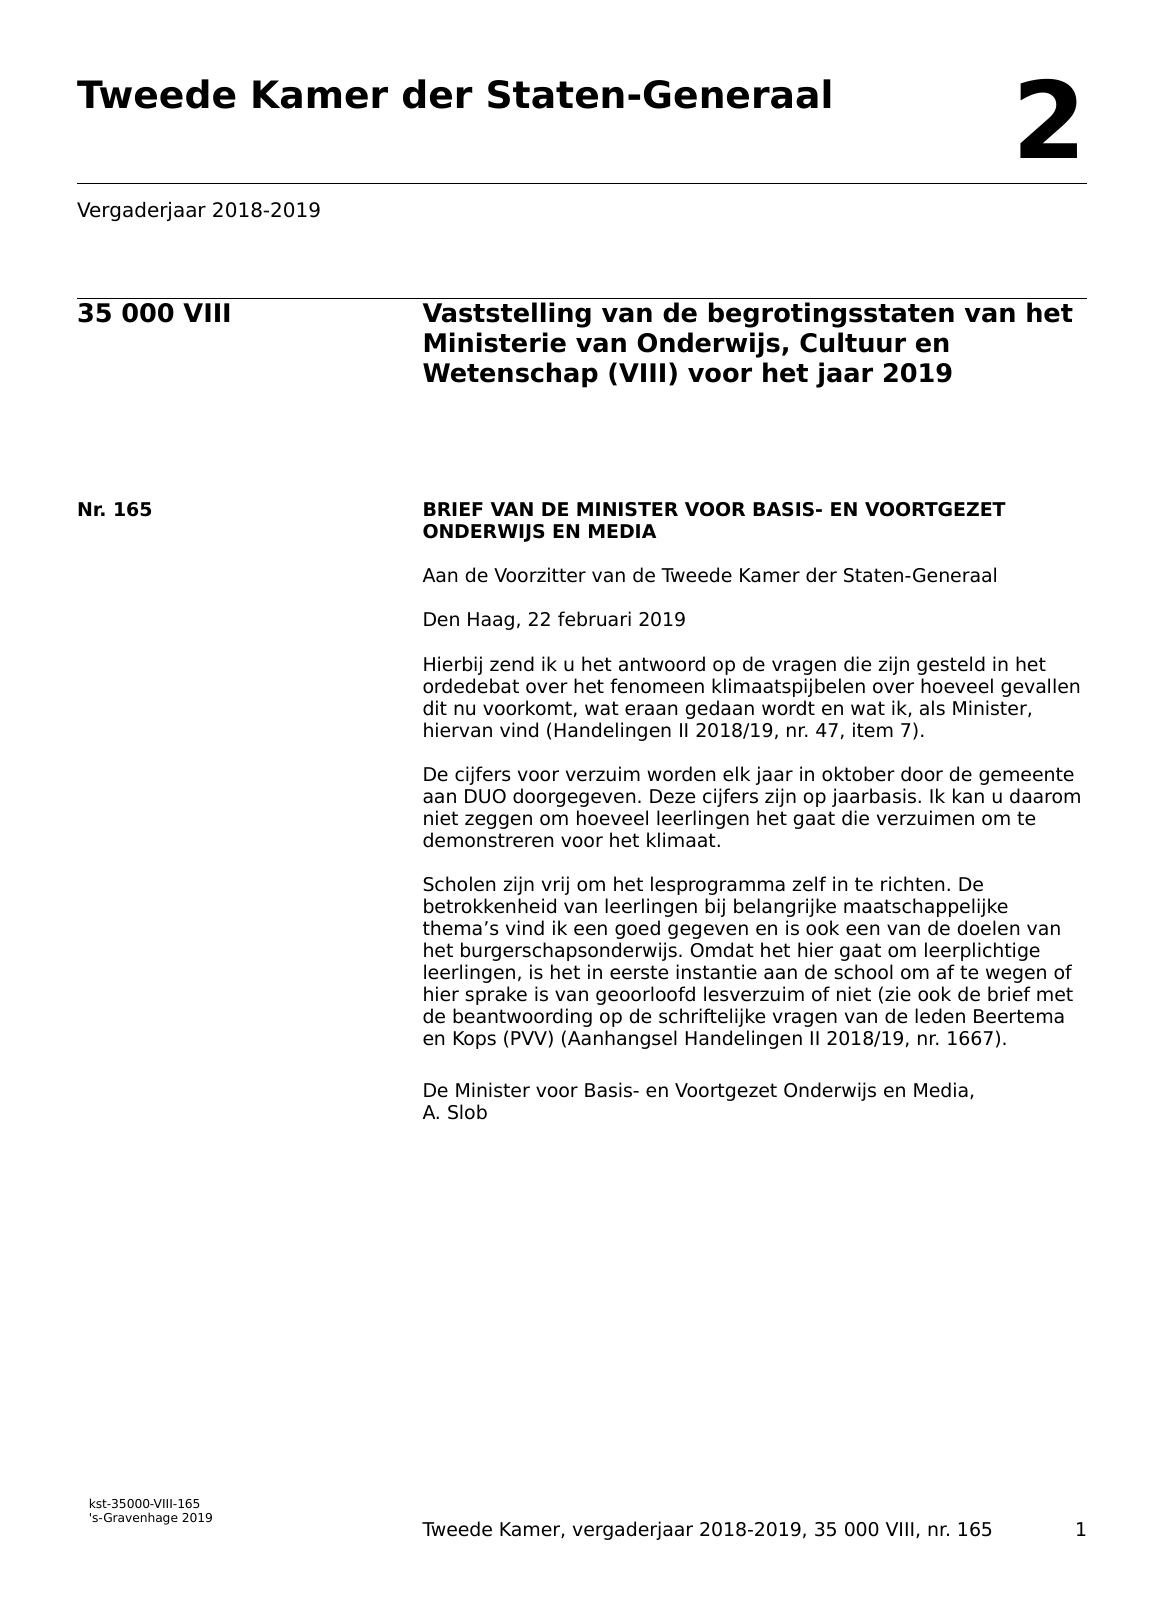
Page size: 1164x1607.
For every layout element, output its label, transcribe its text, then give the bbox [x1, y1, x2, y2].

text kst-35000-VIII-165 [88, 1497, 323, 1511]
subtitle 35 000 VIII Vaststelling van de begrotingsstaten van het Ministerie van Onderwijs, Cultuur en Wetenschap (VIII) voor het jaar 2019 [77, 299, 1087, 388]
subtitle Nr. 165 BRIEF VAN DE MINISTER VOOR BASIS- EN VOORTGEZET ONDERWIJS EN MEDIA [77, 499, 1087, 543]
text 's-Gravenhage 2019 [88, 1511, 323, 1525]
text Aan de Voorzitter van de Tweede Kamer der Staten-Generaal [422, 565, 1087, 587]
text De cijfers voor verzuim worden elk jaar in oktober door de gemeente aan DUO doorgegeven. Deze cijfers zijn op jaarbasis. Ik kan u daarom niet zeggen om hoeveel leerlingen het gaat die verzuimen om te demonstreren voor het klimaat. [422, 764, 1087, 852]
table_header 2 [886, 59, 1087, 183]
text Den Haag, 22 februari 2019 [422, 609, 1087, 631]
text De Minister voor Basis- en Voortgezet Onderwijs en Media, A. Slob [422, 1079, 1087, 1123]
table_header Tweede Kamer der Staten-Generaal [77, 59, 886, 183]
text Scholen zijn vrij om het lesprogramma zelf in te richten. De betrokkenheid van leerlingen bij belangrijke maatschappelijke thema’s vind ik een goed gegeven en is ook een van de doelen van het burgerschapsonderwijs. Omdat het hier gaat om leerplichtige leerlingen, is het in eerste instantie aan de school om af te wegen of hier sprake is van geoorloofd lesverzuim of niet (zie ook de brief met de beantwoording op de schriftelijke vragen van de leden Beertema en Kops (PVV) (Aanhangsel Handelingen II 2018/19, nr. 1667). [422, 874, 1087, 1049]
table_cell Vergaderjaar 2018-2019 [77, 184, 1087, 298]
text Hierbij zend ik u het antwoord op de vragen die zijn gesteld in het ordedebat over het fenomeen klimaatspijbelen over hoeveel gevallen dit nu voorkomt, wat eraan gedaan wordt en wat ik, als Minister, hiervan vind (Handelingen II 2018/19, nr. 47, item 7). [422, 653, 1087, 741]
